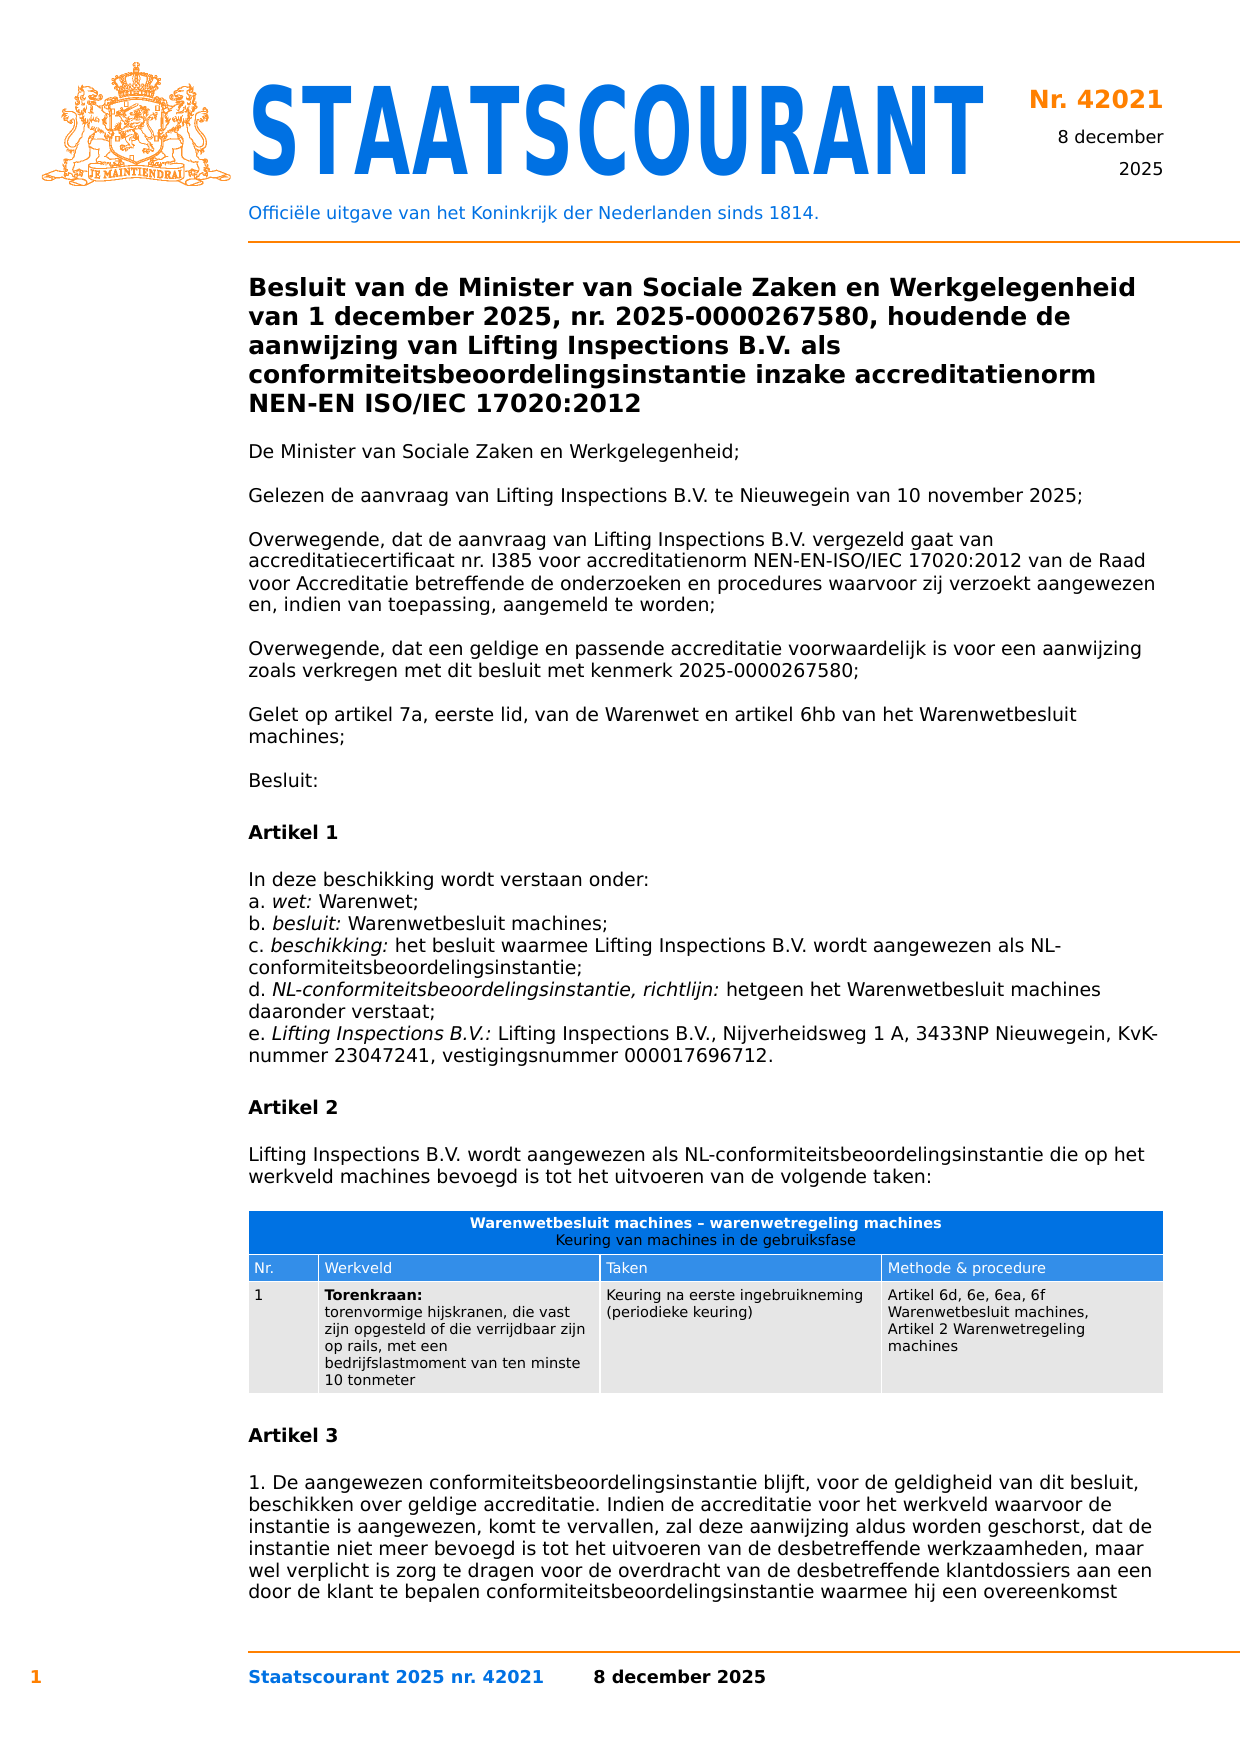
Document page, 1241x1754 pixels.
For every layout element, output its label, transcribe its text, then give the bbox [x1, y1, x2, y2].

table_cell 1 [249, 1282, 318, 1393]
table_cell Nr. [249, 1255, 318, 1281]
text d. NL-conformiteitsbeoordelingsinstantie, richtlijn: hetgeen het Warenwetbesluit machines daaronder verstaat; [248, 979, 1163, 1023]
text Overwegende, dat een geldige en passende accreditatie voorwaardelijk is voor een aanwijzing zoals verkregen met dit besluit met kenmerk 2025-0000267580; [248, 638, 1163, 682]
text Lifting Inspections B.V. wordt aangewezen als NL-conformiteitsbeoordelingsinstantie die op het werkveld machines bevoegd is tot het uitvoeren van de volgende taken: [248, 1144, 1163, 1188]
table_cell Artikel 6d, 6e, 6ea, 6f Warenwetbesluit machines, Artikel 2 Warenwetregeling machines [882, 1282, 1163, 1393]
text Overwegende, dat de aanvraag van Lifting Inspections B.V. vergezeld gaat van accreditatiecertificaat nr. I385 voor accreditatienorm NEN-EN-ISO/IEC 17020:2012 van de Raad voor Accreditatie betreffende de onderzoeken en procedures waarvoor zij verzoekt aangewezen en, indien van toepassing, aangemeld te worden; [248, 528, 1163, 616]
text Besluit: [248, 770, 1163, 792]
subtitle Artikel 2 [248, 1097, 1163, 1119]
table_cell Methode & procedure [882, 1255, 1163, 1281]
subtitle Besluit van de Minister van Sociale Zaken en Werkgelegenheid van 1 december 2025, nr. 2025-0000267580, houdende de aanwijzing van Lifting Inspections B.V. als conformiteitsbeoordelingsinstantie inzake accreditatienorm NEN-EN ISO/IEC 17020:2012 [248, 273, 1163, 419]
table_cell Keuring na eerste ingebruikneming (periodieke keuring) [601, 1282, 881, 1393]
table_header [25, 62, 248, 241]
table_header Warenwetbesluit machines – warenwetregeling machines Keuring van machines in de gebruiksfase [249, 1211, 1163, 1254]
text e. Lifting Inspections B.V.: Lifting Inspections B.V., Nijverheidsweg 1 A, 3433NP Nieuwegein, KvK-nummer 23047241, vestigingsnummer 000017696712. [248, 1023, 1163, 1067]
text Gelet op artikel 7a, eerste lid, van de Warenwet en artikel 6hb van het Warenwetbesluit machines; [248, 704, 1163, 748]
text De Minister van Sociale Zaken en Werkgelegenheid; [248, 441, 1163, 463]
text In deze beschikking wordt verstaan onder: [248, 869, 1163, 891]
text a. wet: Warenwet; [248, 891, 1163, 913]
text c. beschikking: het besluit waarmee Lifting Inspections B.V. wordt aangewezen als NL-conformiteitsbeoordelingsinstantie; [248, 935, 1163, 979]
subtitle Artikel 1 [248, 822, 1163, 844]
text b. besluit: Warenwetbesluit machines; [248, 913, 1163, 935]
table_cell Officiële uitgave van het Koninkrijk der Nederlanden sinds 1814. [248, 203, 1240, 241]
table_cell Werkveld [319, 1255, 599, 1281]
table_cell Taken [601, 1255, 881, 1281]
table_header STAATSCOURANT [248, 62, 998, 203]
table_cell 8 december [998, 121, 1240, 153]
text Gelezen de aanvraag van Lifting Inspections B.V. te Nieuwegein van 10 november 2025; [248, 484, 1163, 507]
table_cell 2025 [998, 153, 1240, 203]
text 1. De aangewezen conformiteitsbeoordelingsinstantie blijft, voor de geldigheid van dit besluit, beschikken over geldige accreditatie. Indien de accreditatie voor het werkveld waarvoor de instantie is aangewezen, komt te vervallen, zal deze aanwijzing aldus worden geschorst, dat de instantie niet meer bevoegd is tot het uitvoeren van de desbetreffende werkzaamheden, maar wel verplicht is zorg te dragen voor de overdracht van de desbetreffende klantdossiers aan een door de klant te bepalen conformiteitsbeoordelingsinstantie waarmee hij een overeenkomst [248, 1472, 1163, 1603]
table_header Nr. 42021 [998, 62, 1240, 121]
subtitle Artikel 3 [248, 1424, 1163, 1447]
picture [41, 62, 231, 186]
table_cell Torenkraan: torenvormige hijskranen, die vast zijn opgesteld of die verrijdbaar zijn op rails, met een bedrijfslastmoment van ten minste 10 tonmeter [319, 1282, 599, 1393]
